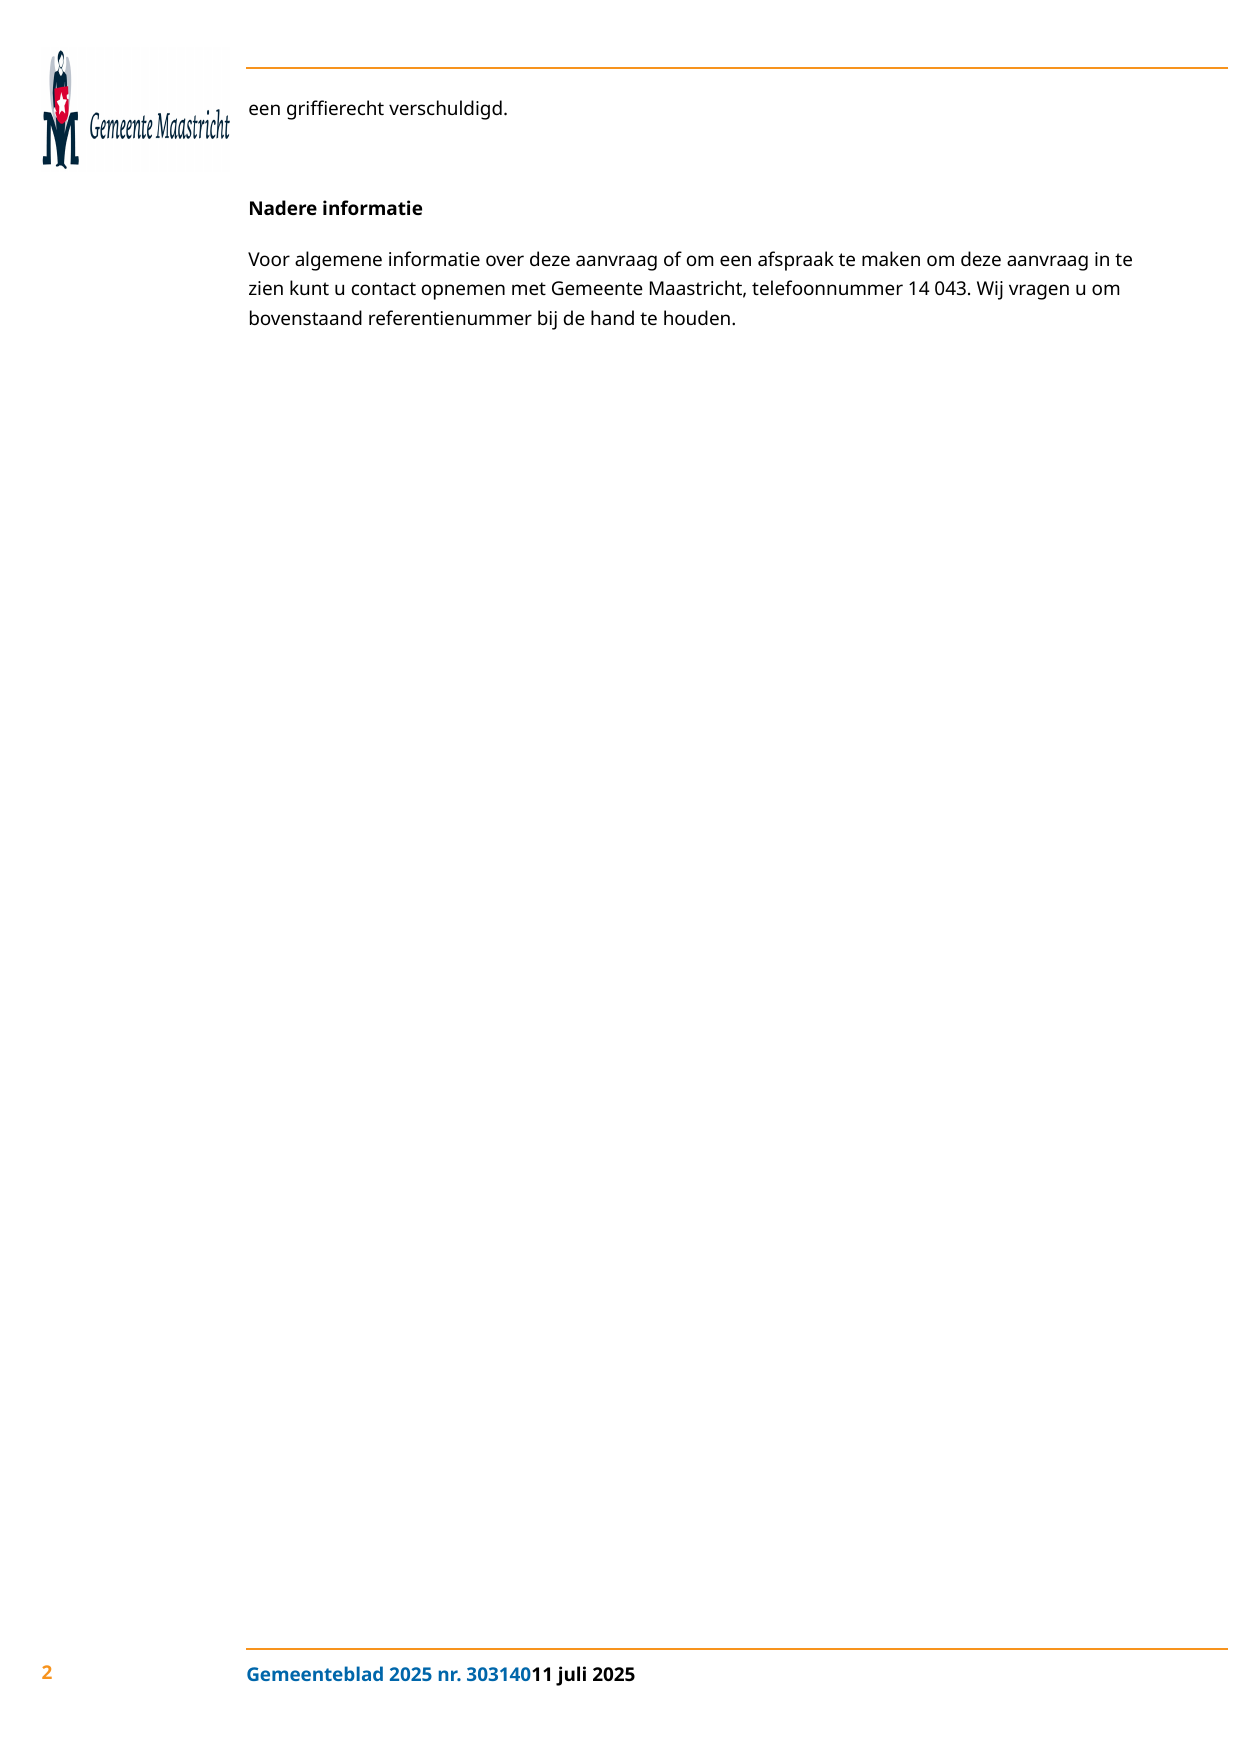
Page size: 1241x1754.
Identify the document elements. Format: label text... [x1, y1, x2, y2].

text een griffierecht verschuldigd. [248, 95, 1152, 121]
text Voor algemene informatie over deze aanvraag of om een afspraak te maken om deze aanvraag in te zien kunt u contact opnemen met Gemeente Maastricht, telefoonnummer 14 043. Wij vragen u om bovenstaand referentienummer bij de hand te houden. [248, 246, 1152, 331]
picture [41, 47, 231, 172]
text Nadere informatie [248, 196, 1152, 221]
